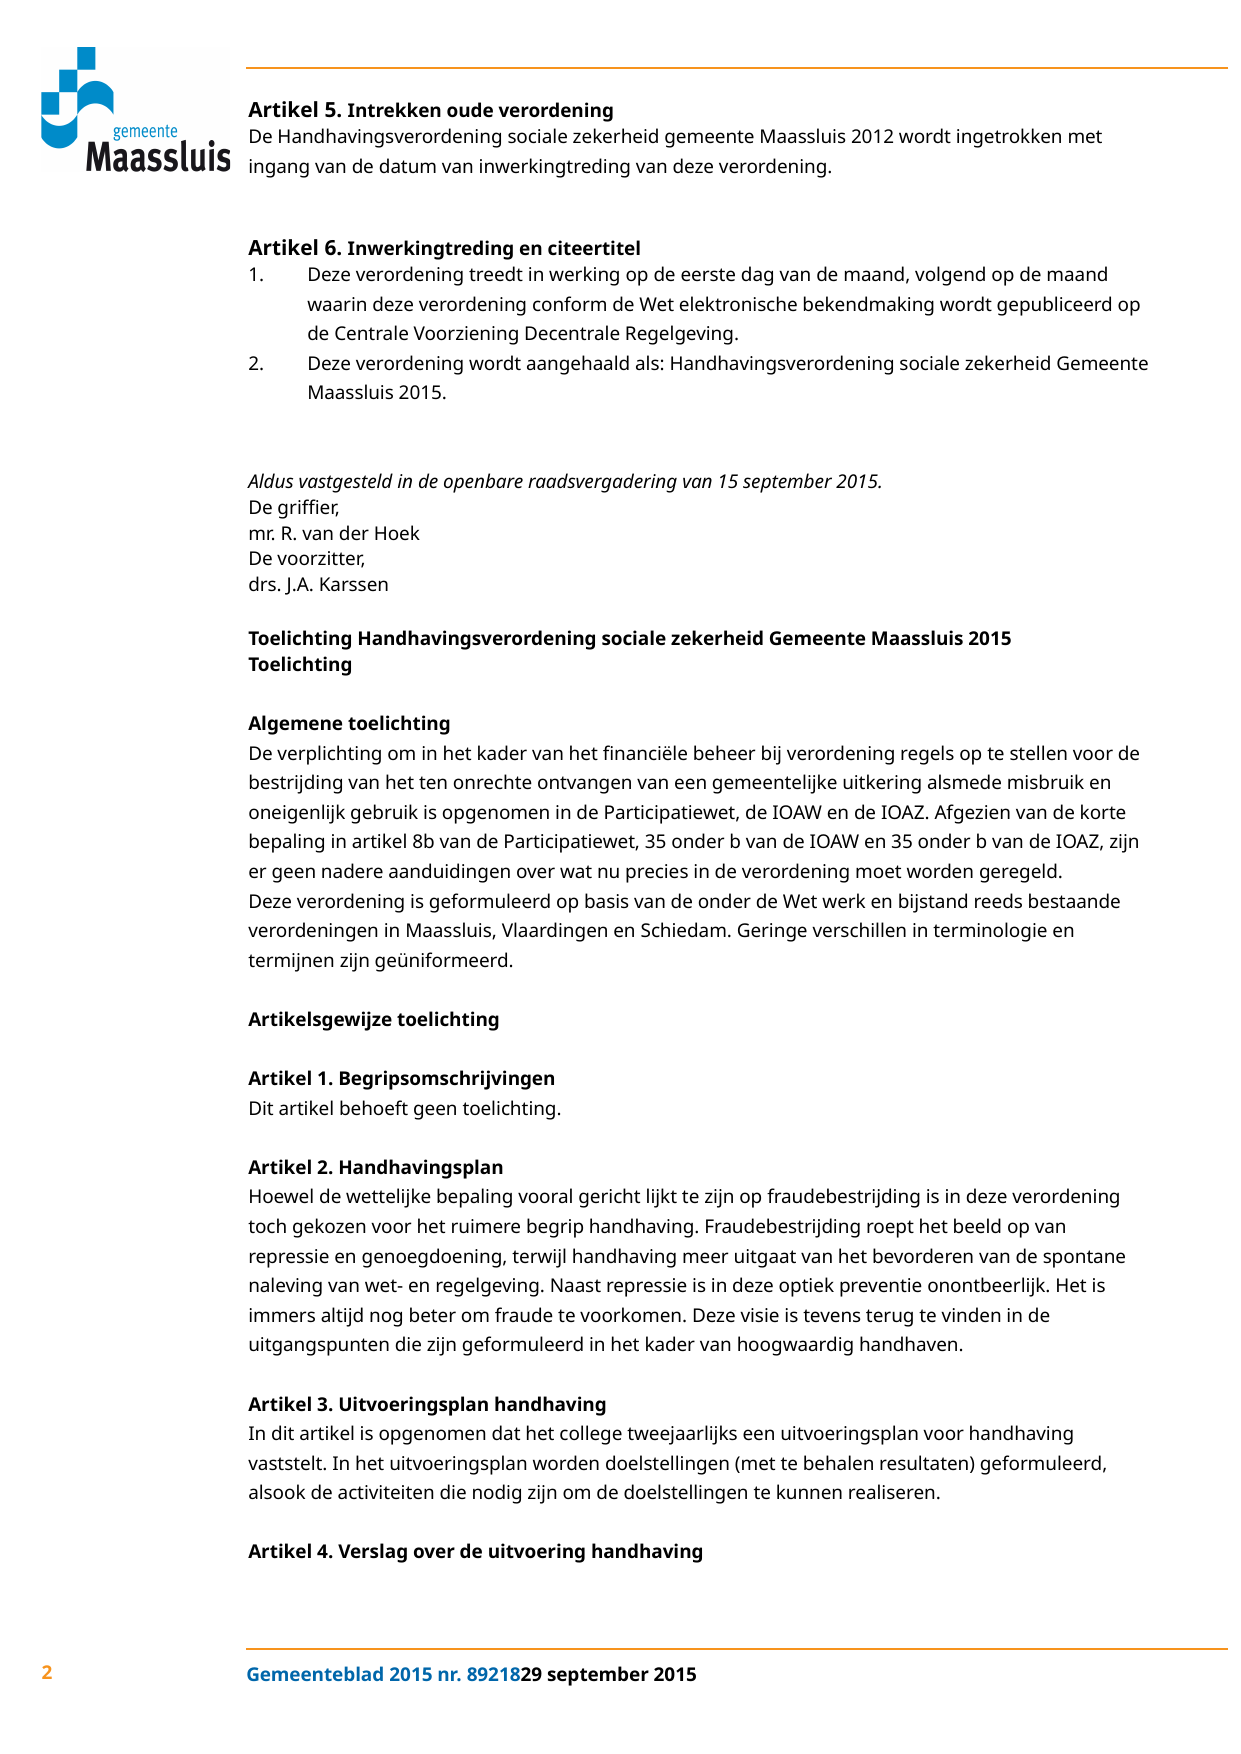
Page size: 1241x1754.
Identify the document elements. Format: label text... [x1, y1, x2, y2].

text De Handhavingsverordening sociale zekerheid gemeente Maassluis 2012 wordt ingetrokken met ingang van de datum van inwerkingtreding van deze verordening. [248, 123, 1152, 178]
text Dit artikel behoeft geen toelichting. [248, 1095, 1152, 1121]
text De griffier, [248, 494, 1152, 520]
text Artikelsgewijze toelichting [248, 1006, 1152, 1032]
text Artikel 3. Uitvoeringsplan handhaving [248, 1391, 1152, 1416]
text De verplichting om in het kader van het financiële beheer bij verordening regels op te stellen voor de bestrijding van het ten onrechte ontvangen van een gemeentelijke uitkering alsmede misbruik en oneigenlijk gebruik is opgenomen in de Participatiewet, de IOAW en de IOAZ. Afgezien van de korte bepaling in artikel 8b van de Participatiewet, 35 onder b van de IOAW en 35 onder b van de IOAZ, zijn er geen nadere aanduidingen over wat nu precies in de verordening moet worden geregeld. [248, 740, 1152, 884]
picture [41, 47, 231, 172]
text In dit artikel is opgenomen dat het college tweejaarlijks een uitvoeringsplan voor handhaving vaststelt. In het uitvoeringsplan worden doelstellingen (met te behalen resultaten) geformuleerd, alsook de activiteiten die nodig zijn om de doelstellingen te kunnen realiseren. [248, 1420, 1152, 1505]
text Deze verordening is geformuleerd op basis van de onder de Wet werk en bijstand reeds bestaande verordeningen in Maassluis, Vlaardingen en Schiedam. Geringe verschillen in terminologie en termijnen zijn geüniformeerd. [248, 888, 1152, 973]
text Artikel 1. Begripsomschrijvingen [248, 1065, 1152, 1091]
text Artikel 6. Inwerkingtreding en citeertitel [248, 233, 1152, 261]
text mr. R. van der Hoek [248, 520, 1152, 546]
text De voorzitter, [248, 546, 1152, 571]
text Aldus vastgesteld in de openbare raadsvergadering van 15 september 2015. [248, 468, 1152, 494]
text Hoewel de wettelijke bepaling vooral gericht lijkt te zijn op fraudebestrijding is in deze verordening toch gekozen voor het ruimere begrip handhaving. Fraudebestrijding roept het beeld op van repressie en genoegdoening, terwijl handhaving meer uitgaat van het bevorderen van de spontane naleving van wet- en regelgeving. Naast repressie is in deze optiek preventie onontbeerlijk. Het is immers altijd nog beter om fraude te voorkomen. Deze visie is tevens terug te vinden in de uitgangspunten die zijn geformuleerd in het kader van hoogwaardig handhaven. [248, 1184, 1152, 1357]
list Deze verordening wordt aangehaald als: Handhavingsverordening sociale zekerheid Gemeente Maassluis 2015. [248, 350, 1152, 405]
text Artikel 5. Intrekken oude verordening [248, 95, 1152, 123]
picture [41, 47, 77, 92]
text Toelichting [248, 651, 1152, 677]
list Deze verordening treedt in werking op de eerste dag van de maand, volgend op de maand waarin deze verordening conform de Wet elektronische bekendmaking wordt gepubliceerd op de Centrale Voorziening Decentrale Regelgeving. [248, 261, 1152, 346]
text Toelichting Handhavingsverordening sociale zekerheid Gemeente Maassluis 2015 [248, 623, 1152, 651]
text Artikel 4. Verslag over de uitvoering handhaving [248, 1539, 1152, 1564]
text Artikel 2. Handhavingsplan [248, 1154, 1152, 1180]
text Algemene toelichting [248, 710, 1152, 736]
text drs. J.A. Karssen [248, 571, 1152, 597]
